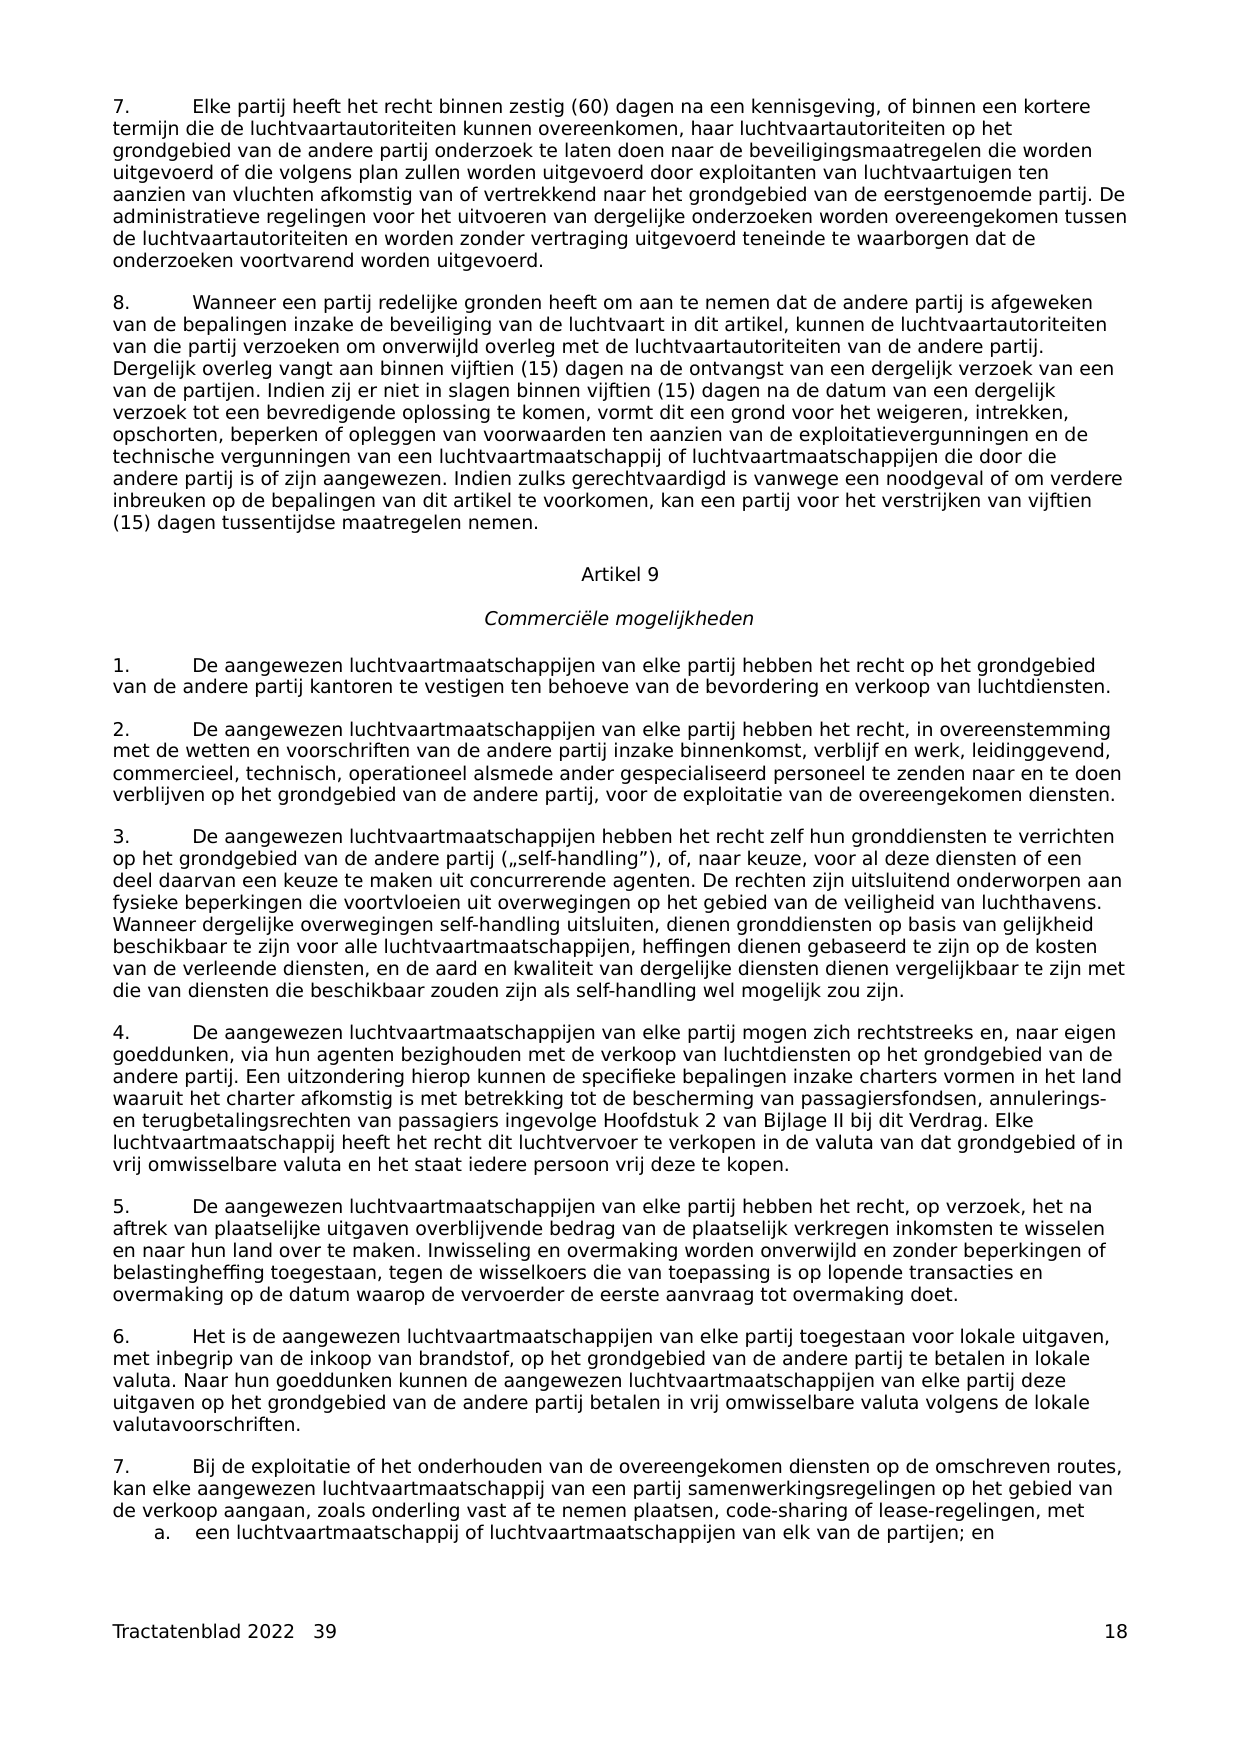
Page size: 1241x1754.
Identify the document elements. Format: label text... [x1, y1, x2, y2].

text 4. De aangewezen luchtvaartmaatschappijen van elke partij mogen zich rechtstreeks en, naar eigen goeddunken, via hun agenten bezighouden met de verkoop van luchtdiensten op het grondgebied van de andere partij. Een uitzondering hierop kunnen de specifieke bepalingen inzake charters vormen in het land waaruit het charter afkomstig is met betrekking tot de bescherming van passagiersfondsen, annulerings- en terugbetalingsrechten van passagiers ingevolge Hoofdstuk 2 van Bijlage II bij dit Verdrag. Elke luchtvaartmaatschappij heeft het recht dit luchtvervoer te verkopen in de valuta van dat grondgebied of in vrij omwisselbare valuta en het staat iedere persoon vrij deze te kopen. [112, 1022, 1128, 1176]
text 7. Bij de exploitatie of het onderhouden van de overeengekomen diensten op de omschreven routes, kan elke aangewezen luchtvaartmaatschappij van een partij samenwerkingsregelingen op het gebied van de verkoop aangaan, zoals onderling vast af te nemen plaatsen, code-sharing of lease-regelingen, met [112, 1456, 1128, 1522]
text a. een luchtvaartmaatschappij of luchtvaartmaatschappijen van elk van de partijen; en [153, 1522, 1128, 1544]
text 5. De aangewezen luchtvaartmaatschappijen van elke partij hebben het recht, op verzoek, het na aftrek van plaatselijke uitgaven overblijvende bedrag van de plaatselijk verkregen inkomsten te wisselen en naar hun land over te maken. Inwisseling en overmaking worden onverwijld en zonder beperkingen of belastingheffing toegestaan, tegen de wisselkoers die van toepassing is op lopende transacties en overmaking op de datum waarop de vervoerder de eerste aanvraag tot overmaking doet. [112, 1196, 1128, 1306]
text 7. Elke partij heeft het recht binnen zestig (60) dagen na een kennisgeving, of binnen een kortere termijn die de luchtvaartautoriteiten kunnen overeenkomen, haar luchtvaartautoriteiten op het grondgebied van de andere partij onderzoek te laten doen naar de beveiligingsmaatregelen die worden uitgevoerd of die volgens plan zullen worden uitgevoerd door exploitanten van luchtvaartuigen ten aanzien van vluchten afkomstig van of vertrekkend naar het grondgebied van de eerstgenoemde partij. De administratieve regelingen voor het uitvoeren van dergelijke onderzoeken worden overeengekomen tussen de luchtvaartautoriteiten en worden zonder vertraging uitgevoerd teneinde te waarborgen dat de onderzoeken voortvarend worden uitgevoerd. [112, 96, 1128, 272]
text 3. De aangewezen luchtvaartmaatschappijen hebben het recht zelf hun gronddiensten te verrichten op het grondgebied van de andere partij („self-handling”), of, naar keuze, voor al deze diensten of een deel daarvan een keuze te maken uit concurrerende agenten. De rechten zijn uitsluitend onderworpen aan fysieke beperkingen die voortvloeien uit overwegingen op het gebied van de veiligheid van luchthavens. Wanneer dergelijke overwegingen self-handling uitsluiten, dienen gronddiensten op basis van gelijkheid beschikbaar te zijn voor alle luchtvaartmaatschappijen, heffingen dienen gebaseerd te zijn op de kosten van de verleende diensten, en de aard en kwaliteit van dergelijke diensten dienen vergelijkbaar te zijn met die van diensten die beschikbaar zouden zijn als self-handling wel mogelijk zou zijn. [112, 826, 1128, 1002]
text 2. De aangewezen luchtvaartmaatschappijen van elke partij hebben het recht, in overeenstemming met de wetten en voorschriften van de andere partij inzake binnenkomst, verblijf en werk, leidinggevend, commercieel, technisch, operationeel alsmede ander gespecialiseerd personeel te zenden naar en te doen verblijven op het grondgebied van de andere partij, voor de exploitatie van de overeengekomen diensten. [112, 718, 1128, 806]
text 6. Het is de aangewezen luchtvaartmaatschappijen van elke partij toegestaan voor lokale uitgaven, met inbegrip van de inkoop van brandstof, op het grondgebied van de andere partij te betalen in lokale valuta. Naar hun goeddunken kunnen de aangewezen luchtvaartmaatschappijen van elke partij deze uitgaven op het grondgebied van de andere partij betalen in vrij omwisselbare valuta volgens de lokale valutavoorschriften. [112, 1326, 1128, 1436]
text 8. Wanneer een partij redelijke gronden heeft om aan te nemen dat de andere partij is afgeweken van de bepalingen inzake de beveiliging van de luchtvaart in dit artikel, kunnen de luchtvaartautoriteiten van die partij verzoeken om onverwijld overleg met de luchtvaartautoriteiten van de andere partij. Dergelijk overleg vangt aan binnen vijftien (15) dagen na de ontvangst van een dergelijk verzoek van een van de partijen. Indien zij er niet in slagen binnen vijftien (15) dagen na de datum van een dergelijk verzoek tot een bevredigende oplossing te komen, vormt dit een grond voor het weigeren, intrekken, opschorten, beperken of opleggen van voorwaarden ten aanzien van de exploitatievergunningen en de technische vergunningen van een luchtvaartmaatschappij of luchtvaartmaatschappijen die door die andere partij is of zijn aangewezen. Indien zulks gerechtvaardigd is vanwege een noodgeval of om verdere inbreuken op de bepalingen van dit artikel te voorkomen, kan een partij voor het verstrijken van vijftien (15) dagen tussentijdse maatregelen nemen. [112, 292, 1128, 533]
subtitle Artikel 9 Commerciële mogelijkheden [112, 563, 1128, 629]
text 1. De aangewezen luchtvaartmaatschappijen van elke partij hebben het recht op het grondgebied van de andere partij kantoren te vestigen ten behoeve van de bevordering en verkoop van luchtdiensten. [112, 654, 1128, 698]
